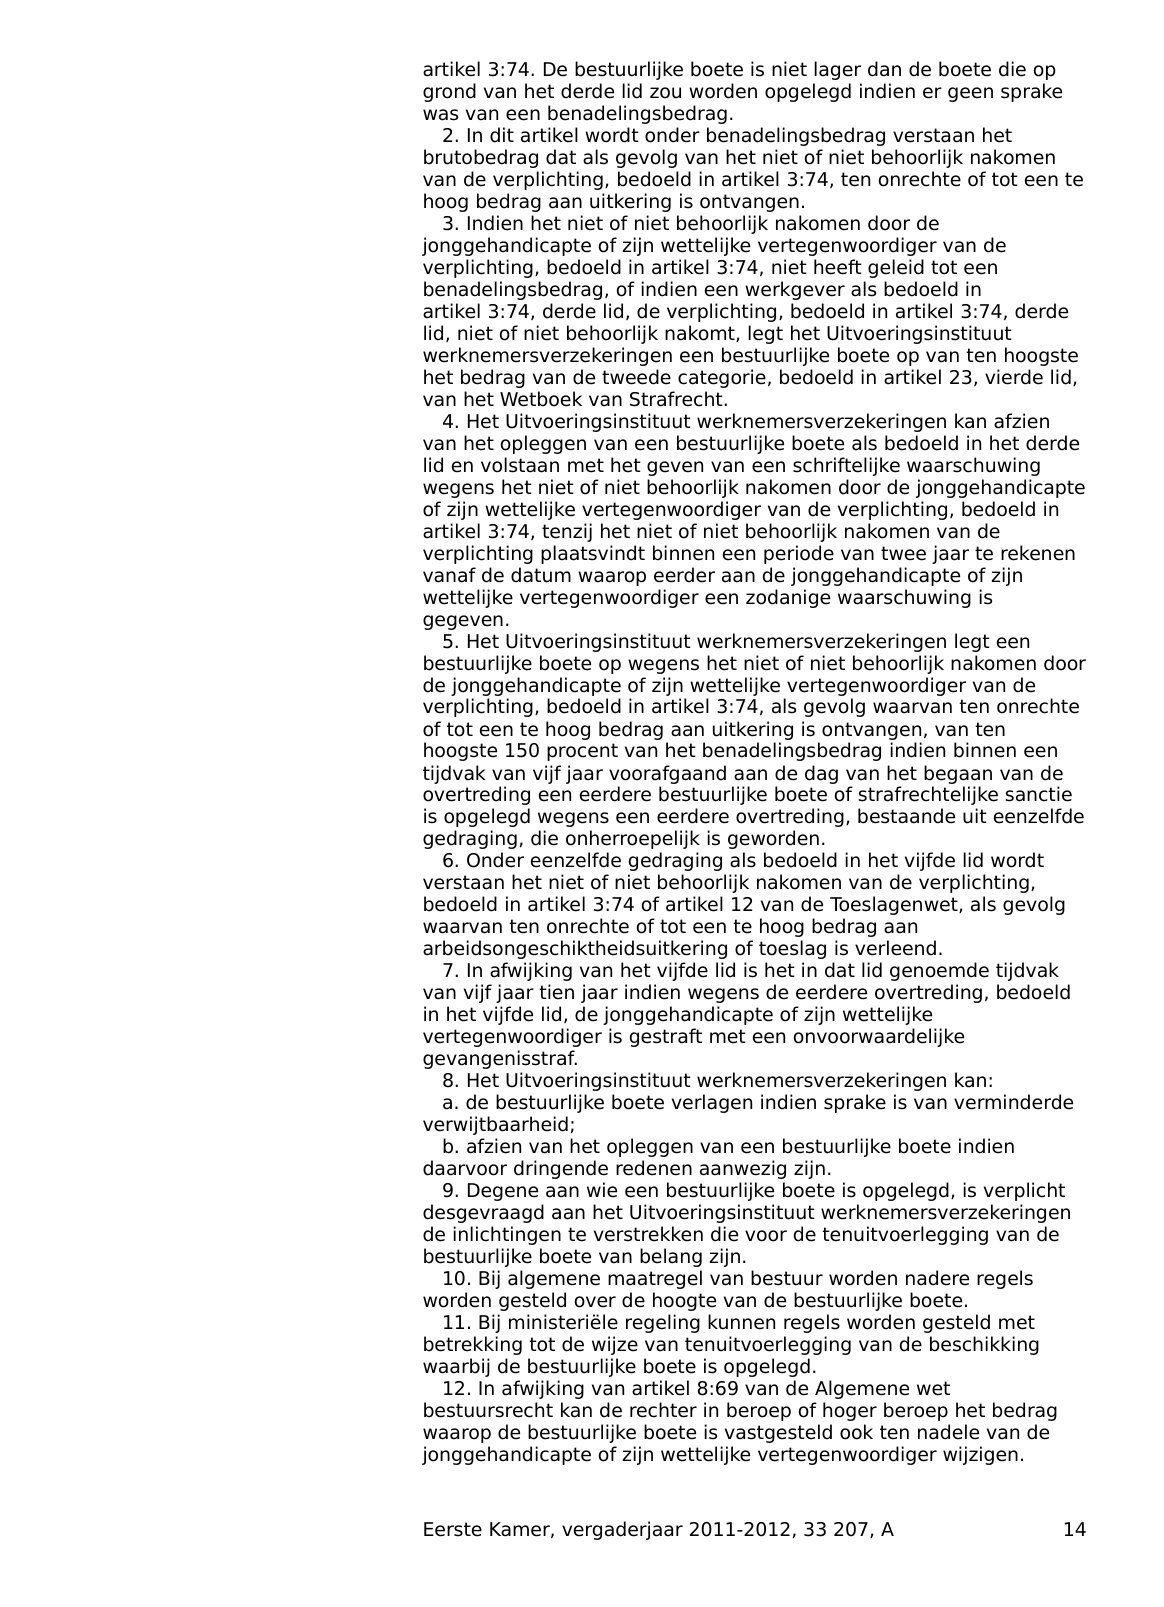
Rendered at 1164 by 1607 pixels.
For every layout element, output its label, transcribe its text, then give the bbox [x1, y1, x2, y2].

text b. afzien van het opleggen van een bestuurlijke boete indien daarvoor dringende redenen aanwezig zijn. [422, 1136, 1087, 1180]
text 10. Bij algemene maatregel van bestuur worden nadere regels worden gesteld over de hoogte van de bestuurlijke boete. [422, 1268, 1087, 1312]
text 3. Indien het niet of niet behoorlijk nakomen door de jonggehandicapte of zijn wettelijke vertegenwoordiger van de verplichting, bedoeld in artikel 3:74, niet heeft geleid tot een benadelingsbedrag, of indien een werkgever als bedoeld in artikel 3:74, derde lid, de verplichting, bedoeld in artikel 3:74, derde lid, niet of niet behoorlijk nakomt, legt het Uitvoeringsinstituut werknemersverzekeringen een bestuurlijke boete op van ten hoogste het bedrag van de tweede categorie, bedoeld in artikel 23, vierde lid, van het Wetboek van Strafrecht. [422, 213, 1087, 411]
text 7. In afwijking van het vijfde lid is het in dat lid genoemde tijdvak van vijf jaar tien jaar indien wegens de eerdere overtreding, bedoeld in het vijfde lid, de jonggehandicapte of zijn wettelijke vertegenwoordiger is gestraft met een onvoorwaardelijke gevangenisstraf. [422, 960, 1087, 1070]
text 12. In afwijking van artikel 8:69 van de Algemene wet bestuursrecht kan de rechter in beroep of hoger beroep het bedrag waarop de bestuurlijke boete is vastgesteld ook ten nadele van de jonggehandicapte of zijn wettelijke vertegenwoordiger wijzigen. [422, 1378, 1087, 1466]
text 4. Het Uitvoeringsinstituut werknemersverzekeringen kan afzien van het opleggen van een bestuurlijke boete als bedoeld in het derde lid en volstaan met het geven van een schriftelijke waarschuwing wegens het niet of niet behoorlijk nakomen door de jonggehandicapte of zijn wettelijke vertegenwoordiger van de verplichting, bedoeld in artikel 3:74, tenzij het niet of niet behoorlijk nakomen van de verplichting plaatsvindt binnen een periode van twee jaar te rekenen vanaf de datum waarop eerder aan de jonggehandicapte of zijn wettelijke vertegenwoordiger een zodanige waarschuwing is gegeven. [422, 411, 1087, 631]
text 9. Degene aan wie een bestuurlijke boete is opgelegd, is verplicht desgevraagd aan het Uitvoeringsinstituut werknemersverzekeringen de inlichtingen te verstrekken die voor de tenuitvoerlegging van de bestuurlijke boete van belang zijn. [422, 1180, 1087, 1268]
text 6. Onder eenzelfde gedraging als bedoeld in het vijfde lid wordt verstaan het niet of niet behoorlijk nakomen van de verplichting, bedoeld in artikel 3:74 of artikel 12 van de Toeslagenwet, als gevolg waarvan ten onrechte of tot een te hoog bedrag aan arbeidsongeschiktheidsuitkering of toeslag is verleend. [422, 850, 1087, 960]
text 8. Het Uitvoeringsinstituut werknemersverzekeringen kan: [422, 1070, 1087, 1092]
text a. de bestuurlijke boete verlagen indien sprake is van verminderde verwijtbaarheid; [422, 1092, 1087, 1136]
text 2. In dit artikel wordt onder benadelingsbedrag verstaan het brutobedrag dat als gevolg van het niet of niet behoorlijk nakomen van de verplichting, bedoeld in artikel 3:74, ten onrechte of tot een te hoog bedrag aan uitkering is ontvangen. [422, 125, 1087, 213]
text 5. Het Uitvoeringsinstituut werknemersverzekeringen legt een bestuurlijke boete op wegens het niet of niet behoorlijk nakomen door de jonggehandicapte of zijn wettelijke vertegenwoordiger van de verplichting, bedoeld in artikel 3:74, als gevolg waarvan ten onrechte of tot een te hoog bedrag aan uitkering is ontvangen, van ten hoogste 150 procent van het benadelingsbedrag indien binnen een tijdvak van vijf jaar voorafgaand aan de dag van het begaan van de overtreding een eerdere bestuurlijke boete of strafrechtelijke sanctie is opgelegd wegens een eerdere overtreding, bestaande uit eenzelfde gedraging, die onherroepelijk is geworden. [422, 631, 1087, 850]
text 11. Bij ministeriële regeling kunnen regels worden gesteld met betrekking tot de wijze van tenuitvoerlegging van de beschikking waarbij de bestuurlijke boete is opgelegd. [422, 1312, 1087, 1378]
text artikel 3:74. De bestuurlijke boete is niet lager dan de boete die op grond van het derde lid zou worden opgelegd indien er geen sprake was van een benadelingsbedrag. [422, 59, 1087, 125]
